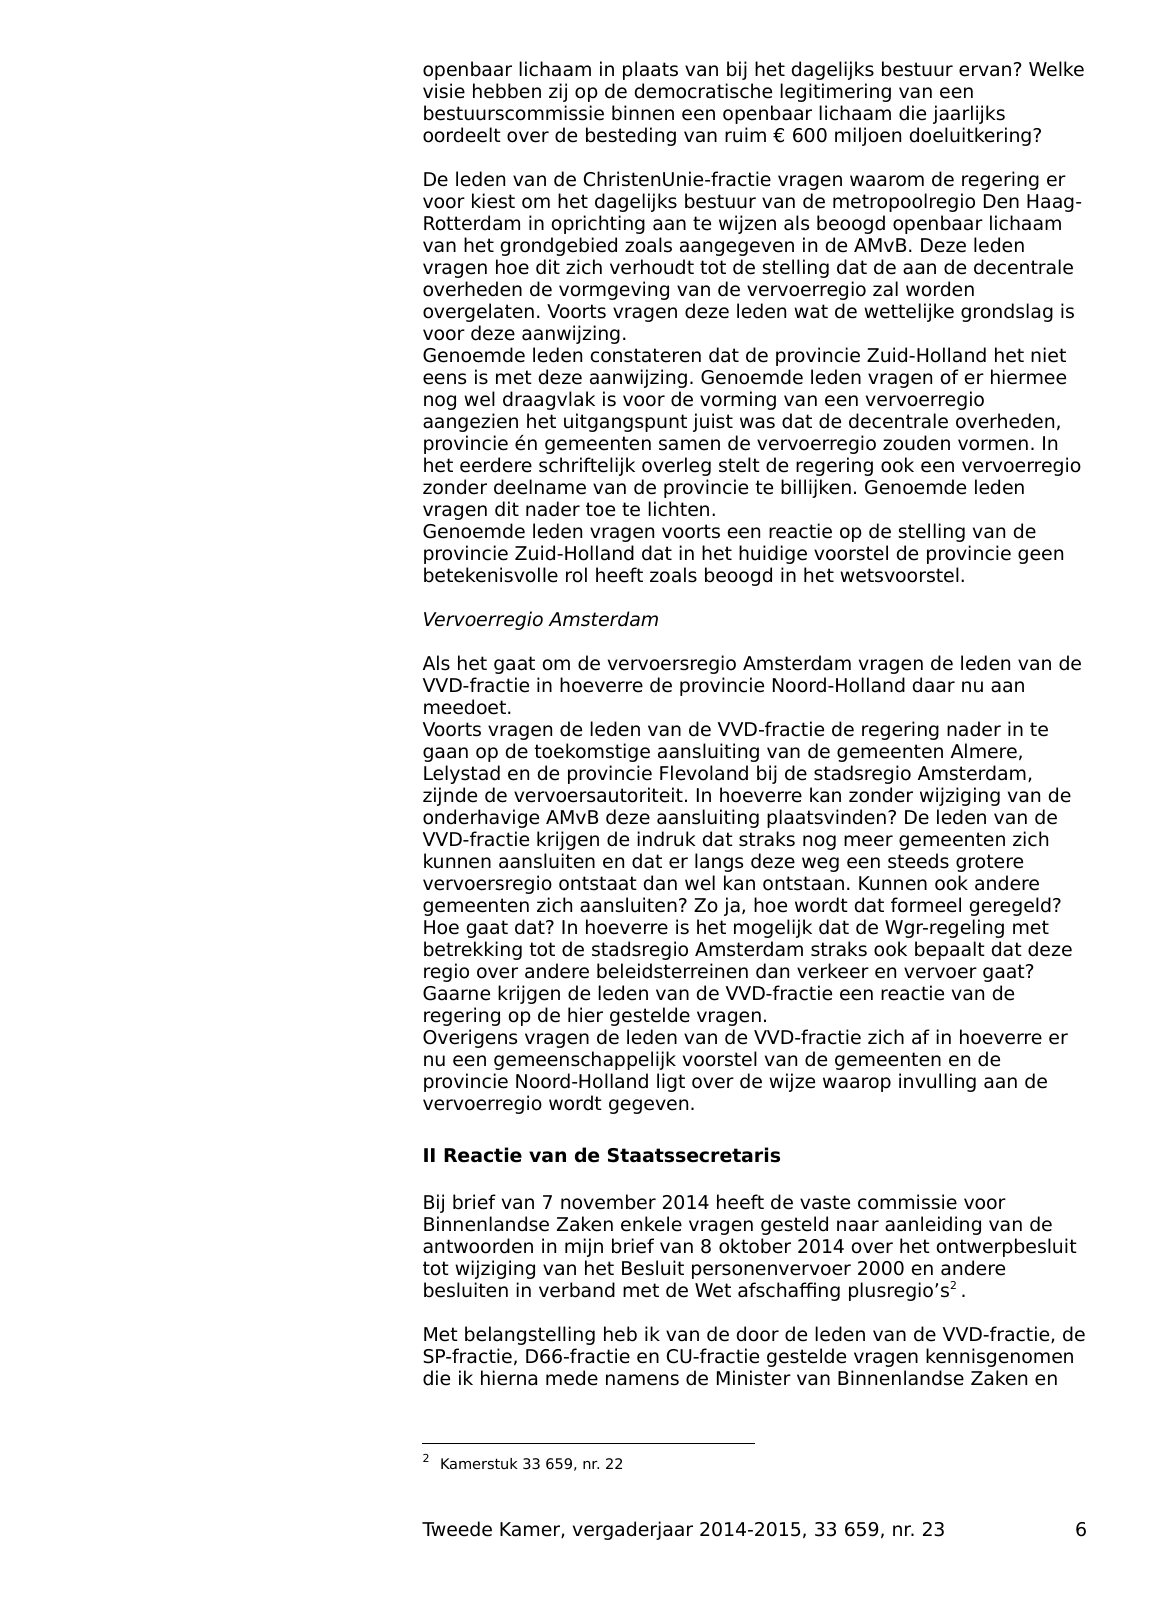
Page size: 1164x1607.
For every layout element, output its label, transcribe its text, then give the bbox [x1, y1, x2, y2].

text Overigens vragen de leden van de VVD-fractie zich af in hoeverre er nu een gemeenschappelijk voorstel van de gemeenten en de provincie Noord-Holland ligt over de wijze waarop invulling aan de vervoerregio wordt gegeven. [422, 1027, 1087, 1115]
text Als het gaat om de vervoersregio Amsterdam vragen de leden van de VVD-fractie in hoeverre de provincie Noord-Holland daar nu aan meedoet. [422, 653, 1087, 719]
text Voorts vragen de leden van de VVD-fractie de regering nader in te gaan op de toekomstige aansluiting van de gemeenten Almere, Lelystad en de provincie Flevoland bij de stadsregio Amsterdam, zijnde de vervoersautoriteit. In hoeverre kan zonder wijziging van de onderhavige AMvB deze aansluiting plaatsvinden? De leden van de VVD-fractie krijgen de indruk dat straks nog meer gemeenten zich kunnen aansluiten en dat er langs deze weg een steeds grotere vervoersregio ontstaat dan wel kan ontstaan. Kunnen ook andere gemeenten zich aansluiten? Zo ja, hoe wordt dat formeel geregeld? Hoe gaat dat? In hoeverre is het mogelijk dat de Wgr-regeling met betrekking tot de stadsregio Amsterdam straks ook bepaalt dat deze regio over andere beleidsterreinen dan verkeer en vervoer gaat? Gaarne krijgen de leden van de VVD-fractie een reactie van de regering op de hier gestelde vragen. [422, 719, 1087, 1027]
text De leden van de ChristenUnie-fractie vragen waarom de regering er voor kiest om het dagelijks bestuur van de metropoolregio Den Haag-Rotterdam in oprichting aan te wijzen als beoogd openbaar lichaam van het grondgebied zoals aangegeven in de AMvB. Deze leden vragen hoe dit zich verhoudt tot de stelling dat de aan de decentrale overheden de vormgeving van de vervoerregio zal worden overgelaten. Voorts vragen deze leden wat de wettelijke grondslag is voor deze aanwijzing. [422, 169, 1087, 345]
text openbaar lichaam in plaats van bij het dagelijks bestuur ervan? Welke visie hebben zij op de democratische legitimering van een bestuurscommissie binnen een openbaar lichaam die jaarlijks oordeelt over de besteding van ruim € 600 miljoen doeluitkering? [422, 59, 1087, 147]
subtitle II Reactie van de Staatssecretaris [422, 1145, 1087, 1167]
subtitle Vervoerregio Amsterdam [422, 609, 1087, 631]
text Bij brief van 7 november 2014 heeft de vaste commissie voor Binnenlandse Zaken enkele vragen gesteld naar aanleiding van de antwoorden in mijn brief van 8 oktober 2014 over het ontwerpbesluit tot wijziging van het Besluit personenvervoer 2000 en andere besluiten in verband met de Wet afschaffing plusregio’s. [422, 1192, 1087, 1302]
text Kamerstuk 33 659, nr. 22 [422, 1452, 1087, 1474]
text Genoemde leden constateren dat de provincie Zuid-Holland het niet eens is met deze aanwijzing. Genoemde leden vragen of er hiermee nog wel draagvlak is voor de vorming van een vervoerregio aangezien het uitgangspunt juist was dat de decentrale overheden, provincie én gemeenten samen de vervoerregio zouden vormen. In het eerdere schriftelijk overleg stelt de regering ook een vervoerregio zonder deelname van de provincie te billijken. Genoemde leden vragen dit nader toe te lichten. [422, 345, 1087, 521]
text Met belangstelling heb ik van de door de leden van de VVD-fractie, de SP-fractie, D66-fractie en CU-fractie gestelde vragen kennisgenomen die ik hierna mede namens de Minister van Binnenlandse Zaken en [422, 1324, 1087, 1390]
text Genoemde leden vragen voorts een reactie op de stelling van de provincie Zuid-Holland dat in het huidige voorstel de provincie geen betekenisvolle rol heeft zoals beoogd in het wetsvoorstel. [422, 521, 1087, 587]
